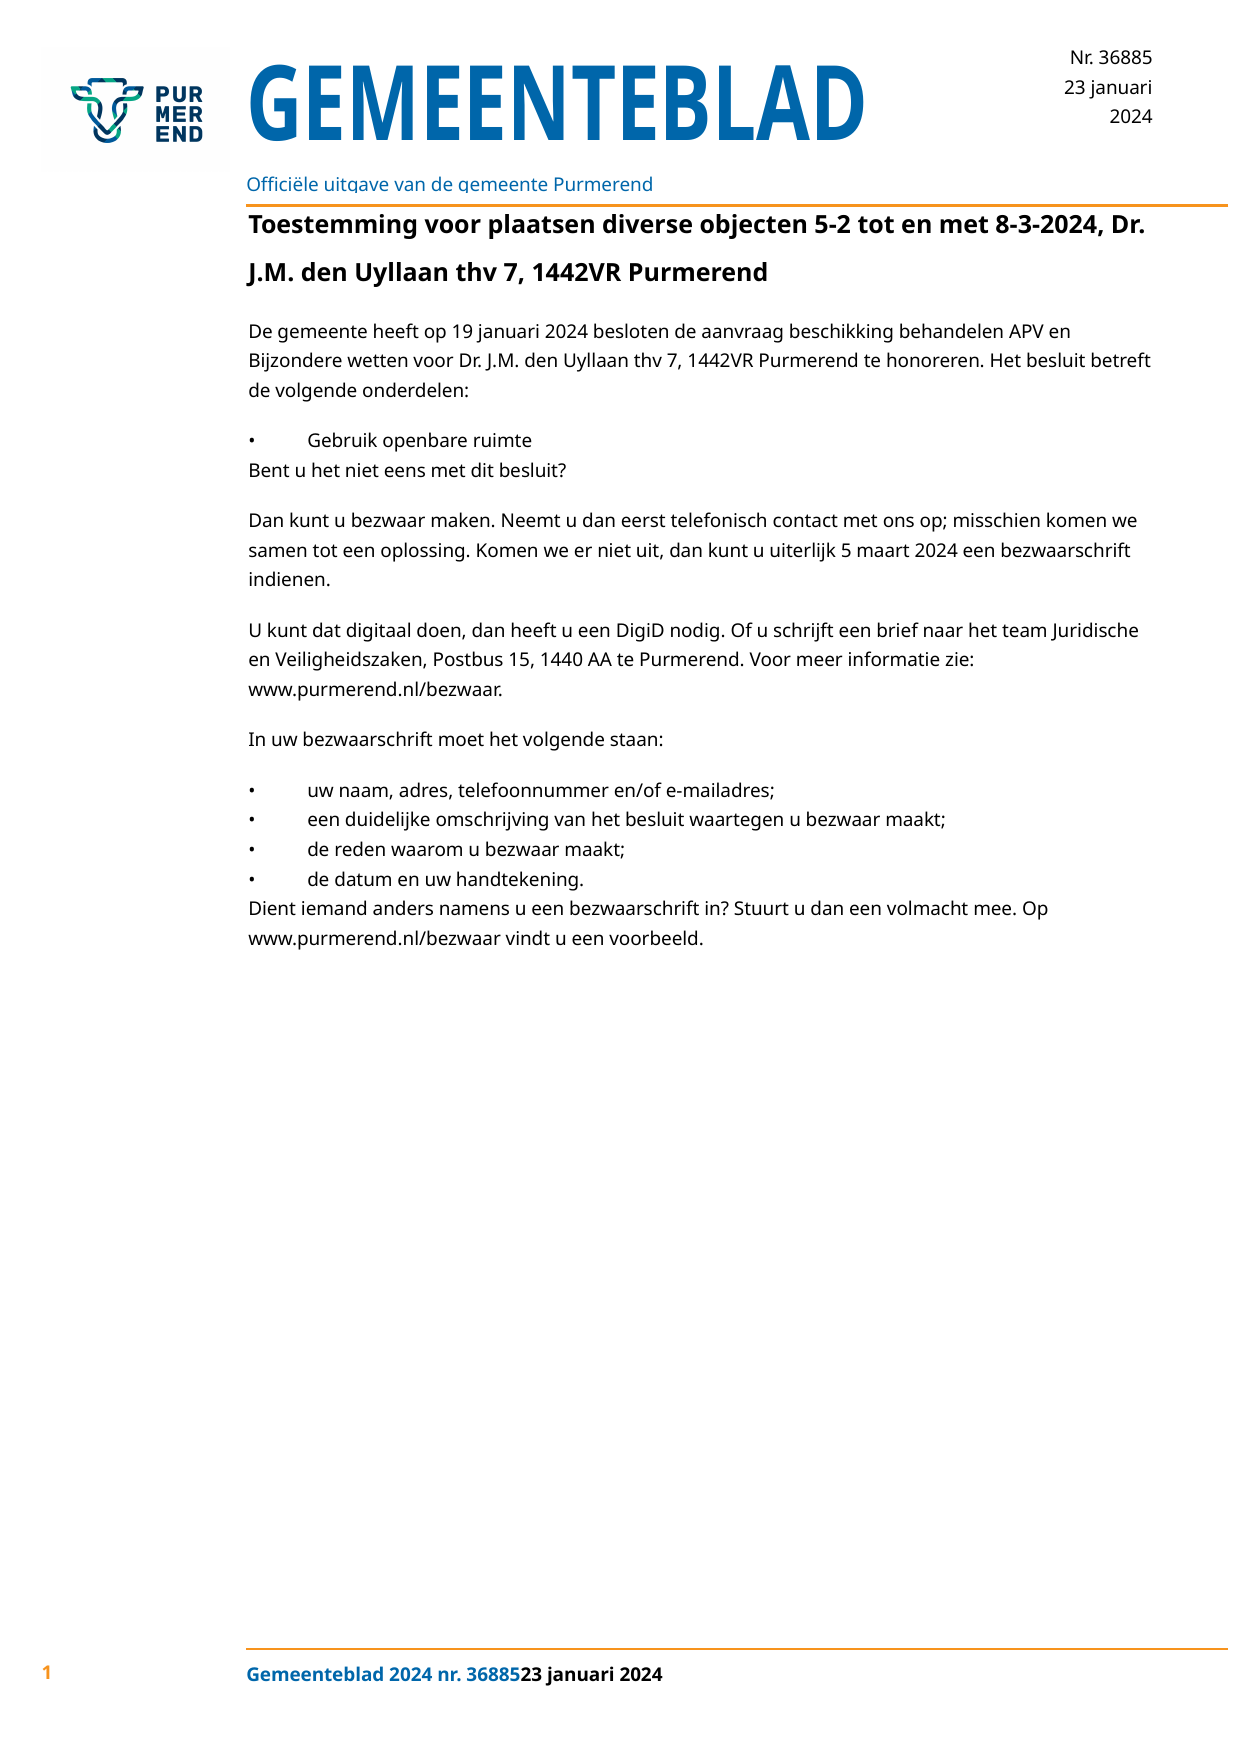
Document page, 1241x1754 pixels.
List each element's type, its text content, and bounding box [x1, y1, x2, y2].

text U kunt dat digitaal doen, dan heeft u een DigiD nodig. Of u schrijft een brief naar het team Juridische en Veiligheidszaken, Postbus 15, 1440 AA te Purmerend. Voor meer informatie zie: www.purmerend.nl/bezwaar. [248, 617, 1152, 702]
text Dan kunt u bezwaar maken. Neemt u dan eerst telefonisch contact met ons op; misschien komen we samen tot een oplossing. Komen we er niet uit, dan kunt u uiterlijk 5 maart 2024 een bezwaarschrift indienen. [248, 507, 1152, 592]
text Bent u het niet eens met dit besluit? [248, 457, 1152, 483]
list de datum en uw handtekening. [248, 866, 1152, 892]
list een duidelijke omschrijving van het besluit waartegen u bezwaar maakt; [248, 807, 1152, 832]
list uw naam, adres, telefoonnummer en/of e-mailadres; [248, 777, 1152, 803]
text Toestemming voor plaatsen diverse objecten 5-2 tot en met 8-3-2024, Dr. J.M. den Uyllaan thv 7, 1442VR Purmerend [248, 207, 1152, 288]
text De gemeente heeft op 19 januari 2024 besloten de aanvraag beschikking behandelen APV en Bijzondere wetten voor Dr. J.M. den Uyllaan thv 7, 1442VR Purmerend te honoreren. Het besluit betreft de volgende onderdelen: [248, 318, 1152, 403]
text In uw bezwaarschrift moet het volgende staan: [248, 727, 1152, 752]
picture [41, 47, 231, 172]
list de reden waarom u bezwaar maakt; [248, 836, 1152, 862]
list Gebruik openbare ruimte [248, 427, 1152, 453]
text Dient iemand anders namens u een bezwaarschrift in? Stuurt u dan een volmacht mee. Op www.purmerend.nl/bezwaar vindt u een voorbeeld. [248, 895, 1152, 951]
